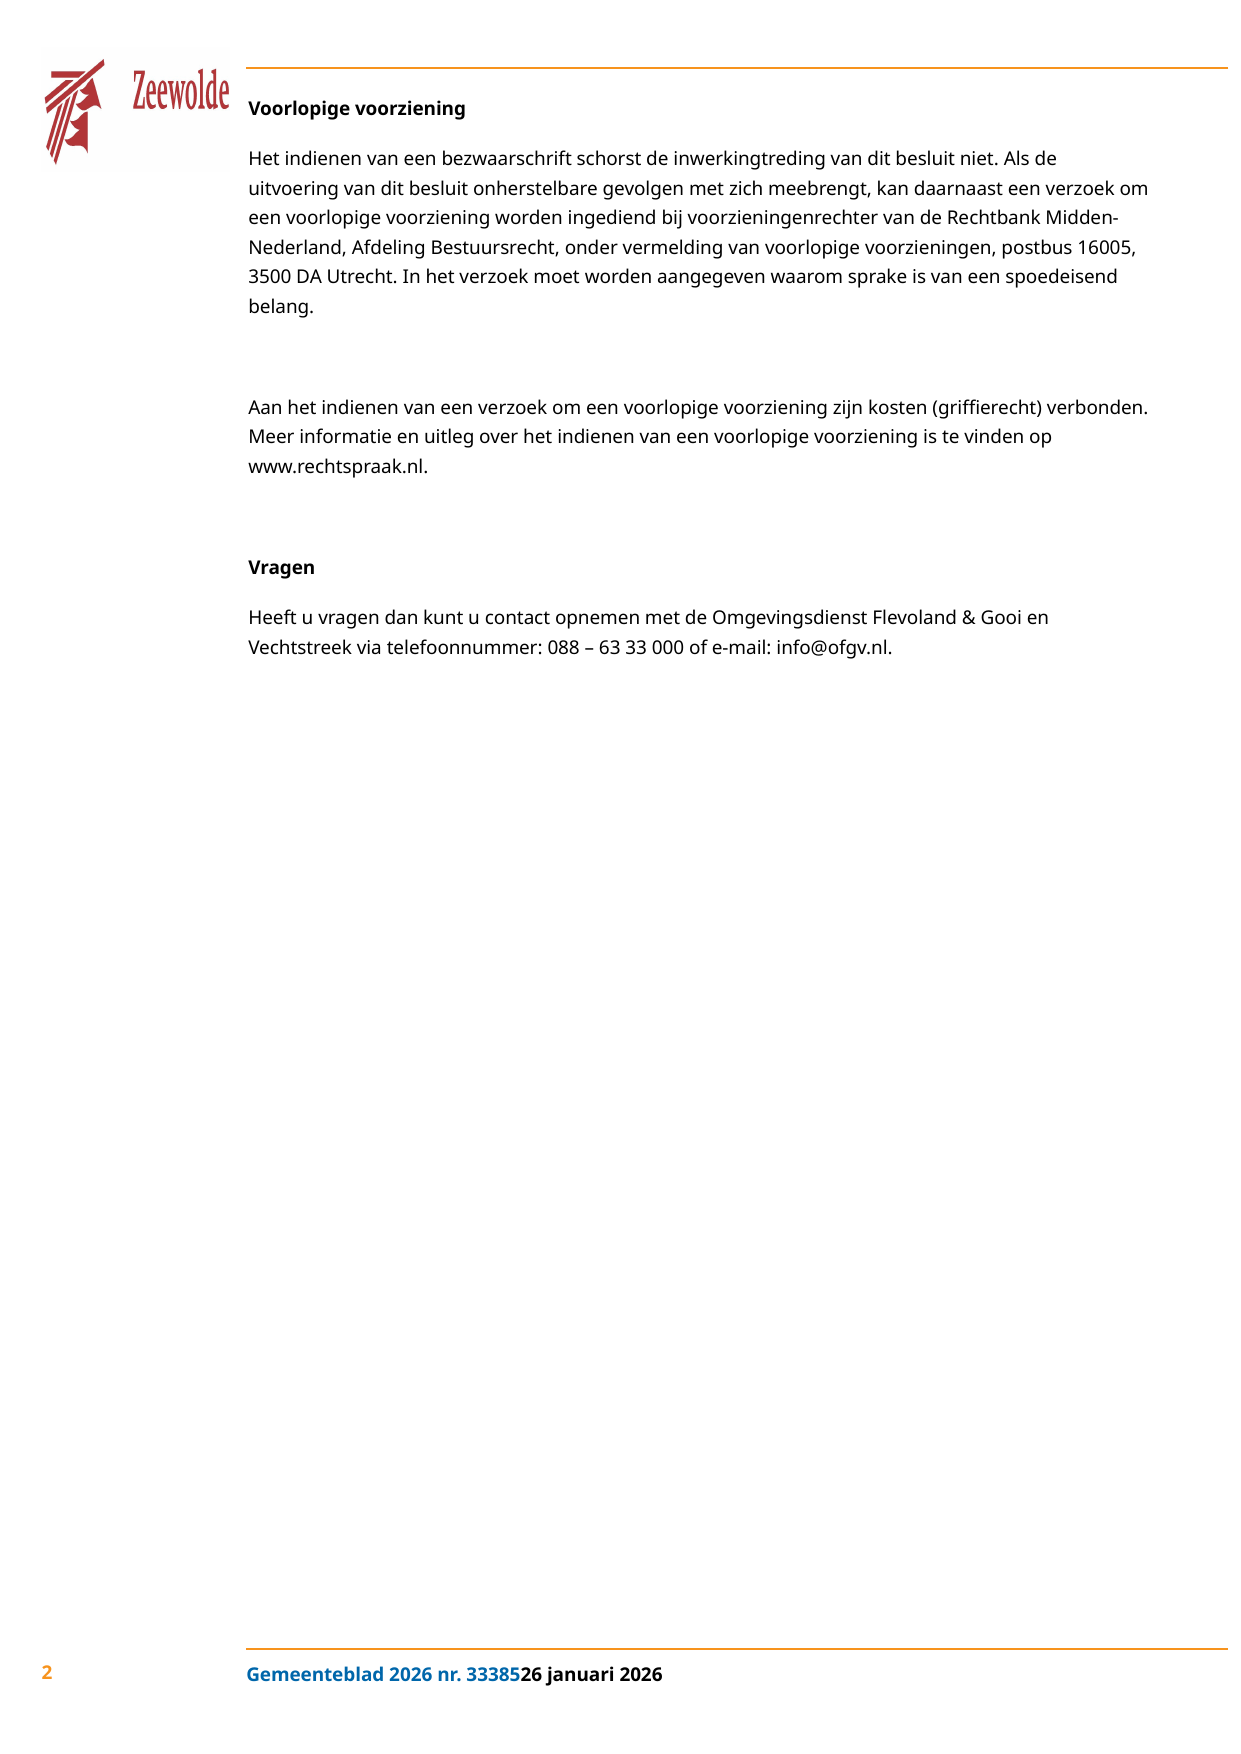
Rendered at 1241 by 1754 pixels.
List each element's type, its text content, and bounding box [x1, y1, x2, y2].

text Het indienen van een bezwaarschrift schorst de inwerkingtreding van dit besluit niet. Als de uitvoering van dit besluit onherstelbare gevolgen met zich meebrengt, kan daarnaast een verzoek om een voorlopige voorziening worden ingediend bij voorzieningenrechter van de Rechtbank Midden-Nederland, Afdeling Bestuursrecht, onder vermelding van voorlopige voorzieningen, postbus 16005, 3500 DA Utrecht. In het verzoek moet worden aangegeven waarom sprake is van een spoedeisend belang. [248, 145, 1152, 319]
text Vragen [248, 554, 1152, 580]
picture [41, 47, 231, 172]
text Aan het indienen van een verzoek om een voorlopige voorziening zijn kosten (griffierecht) verbonden. Meer informatie en uitleg over het indienen van een voorlopige voorziening is te vinden op www.rechtspraak.nl. [248, 394, 1152, 479]
text Heeft u vragen dan kunt u contact opnemen met de Omgevingsdienst Flevoland & Gooi en Vechtstreek via telefoonnummer: 088 – 63 33 000 of e-mail: info@ofgv.nl. [248, 604, 1152, 660]
text Voorlopige voorziening [248, 95, 1152, 121]
